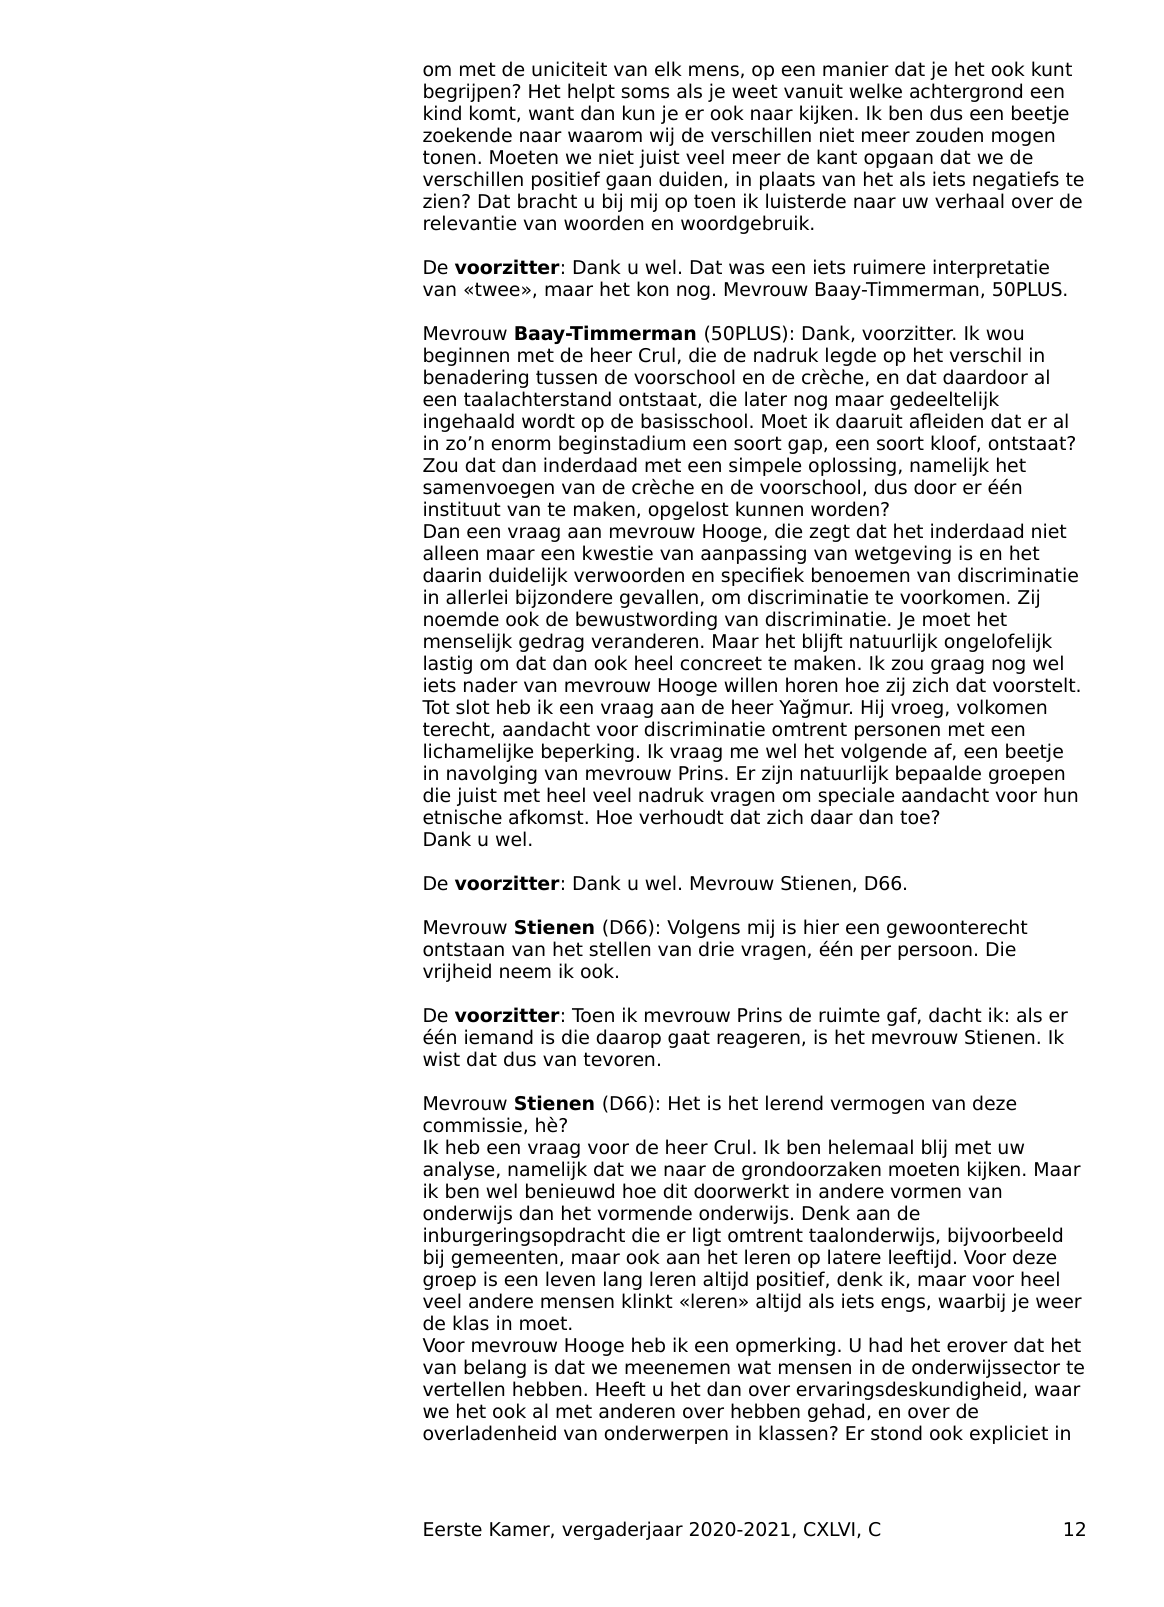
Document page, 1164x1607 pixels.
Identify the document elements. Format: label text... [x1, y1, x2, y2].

text De voorzitter: Toen ik mevrouw Prins de ruimte gaf, dacht ik: als er één iemand is die daarop gaat reageren, is het mevrouw Stienen. Ik wist dat dus van tevoren. [422, 1005, 1087, 1071]
text Dank u wel. [422, 829, 1087, 851]
text Voor mevrouw Hooge heb ik een opmerking. U had het erover dat het van belang is dat we meenemen wat mensen in de onderwijssector te vertellen hebben. Heeft u het dan over ervaringsdeskundigheid, waar we het ook al met anderen over hebben gehad, en over de overladenheid van onderwerpen in klassen? Er stond ook expliciet in [422, 1335, 1087, 1445]
text De voorzitter: Dank u wel. Mevrouw Stienen, D66. [422, 873, 1087, 895]
text Mevrouw Stienen (D66): Het is het lerend vermogen van deze commissie, hè? [422, 1093, 1087, 1137]
text om met de uniciteit van elk mens, op een manier dat je het ook kunt begrijpen? Het helpt soms als je weet vanuit welke achtergrond een kind komt, want dan kun je er ook naar kijken. Ik ben dus een beetje zoekende naar waarom wij de verschillen niet meer zouden mogen tonen. Moeten we niet juist veel meer de kant opgaan dat we de verschillen positief gaan duiden, in plaats van het als iets negatiefs te zien? Dat bracht u bij mij op toen ik luisterde naar uw verhaal over de relevantie van woorden en woordgebruik. [422, 59, 1087, 235]
text Mevrouw Stienen (D66): Volgens mij is hier een gewoonterecht ontstaan van het stellen van drie vragen, één per persoon. Die vrijheid neem ik ook. [422, 917, 1087, 983]
text Mevrouw Baay-Timmerman (50PLUS): Dank, voorzitter. Ik wou beginnen met de heer Crul, die de nadruk legde op het verschil in benadering tussen de voorschool en de crèche, en dat daardoor al een taalachterstand ontstaat, die later nog maar gedeeltelijk ingehaald wordt op de basisschool. Moet ik daaruit afleiden dat er al in zo’n enorm beginstadium een soort gap, een soort kloof, ontstaat? Zou dat dan inderdaad met een simpele oplossing, namelijk het samenvoegen van de crèche en de voorschool, dus door er één instituut van te maken, opgelost kunnen worden? [422, 323, 1087, 521]
text Tot slot heb ik een vraag aan de heer Yağmur. Hij vroeg, volkomen terecht, aandacht voor discriminatie omtrent personen met een lichamelijke beperking. Ik vraag me wel het volgende af, een beetje in navolging van mevrouw Prins. Er zijn natuurlijk bepaalde groepen die juist met heel veel nadruk vragen om speciale aandacht voor hun etnische afkomst. Hoe verhoudt dat zich daar dan toe? [422, 697, 1087, 829]
text De voorzitter: Dank u wel. Dat was een iets ruimere interpretatie van «twee», maar het kon nog. Mevrouw Baay-Timmerman, 50PLUS. [422, 257, 1087, 301]
text Dan een vraag aan mevrouw Hooge, die zegt dat het inderdaad niet alleen maar een kwestie van aanpassing van wetgeving is en het daarin duidelijk verwoorden en specifiek benoemen van discriminatie in allerlei bijzondere gevallen, om discriminatie te voorkomen. Zij noemde ook de bewustwording van discriminatie. Je moet het menselijk gedrag veranderen. Maar het blijft natuurlijk ongelofelijk lastig om dat dan ook heel concreet te maken. Ik zou graag nog wel iets nader van mevrouw Hooge willen horen hoe zij zich dat voorstelt. [422, 521, 1087, 697]
text Ik heb een vraag voor de heer Crul. Ik ben helemaal blij met uw analyse, namelijk dat we naar de grondoorzaken moeten kijken. Maar ik ben wel benieuwd hoe dit doorwerkt in andere vormen van onderwijs dan het vormende onderwijs. Denk aan de inburgeringsopdracht die er ligt omtrent taalonderwijs, bijvoorbeeld bij gemeenten, maar ook aan het leren op latere leeftijd. Voor deze groep is een leven lang leren altijd positief, denk ik, maar voor heel veel andere mensen klinkt «leren» altijd als iets engs, waarbij je weer de klas in moet. [422, 1137, 1087, 1335]
